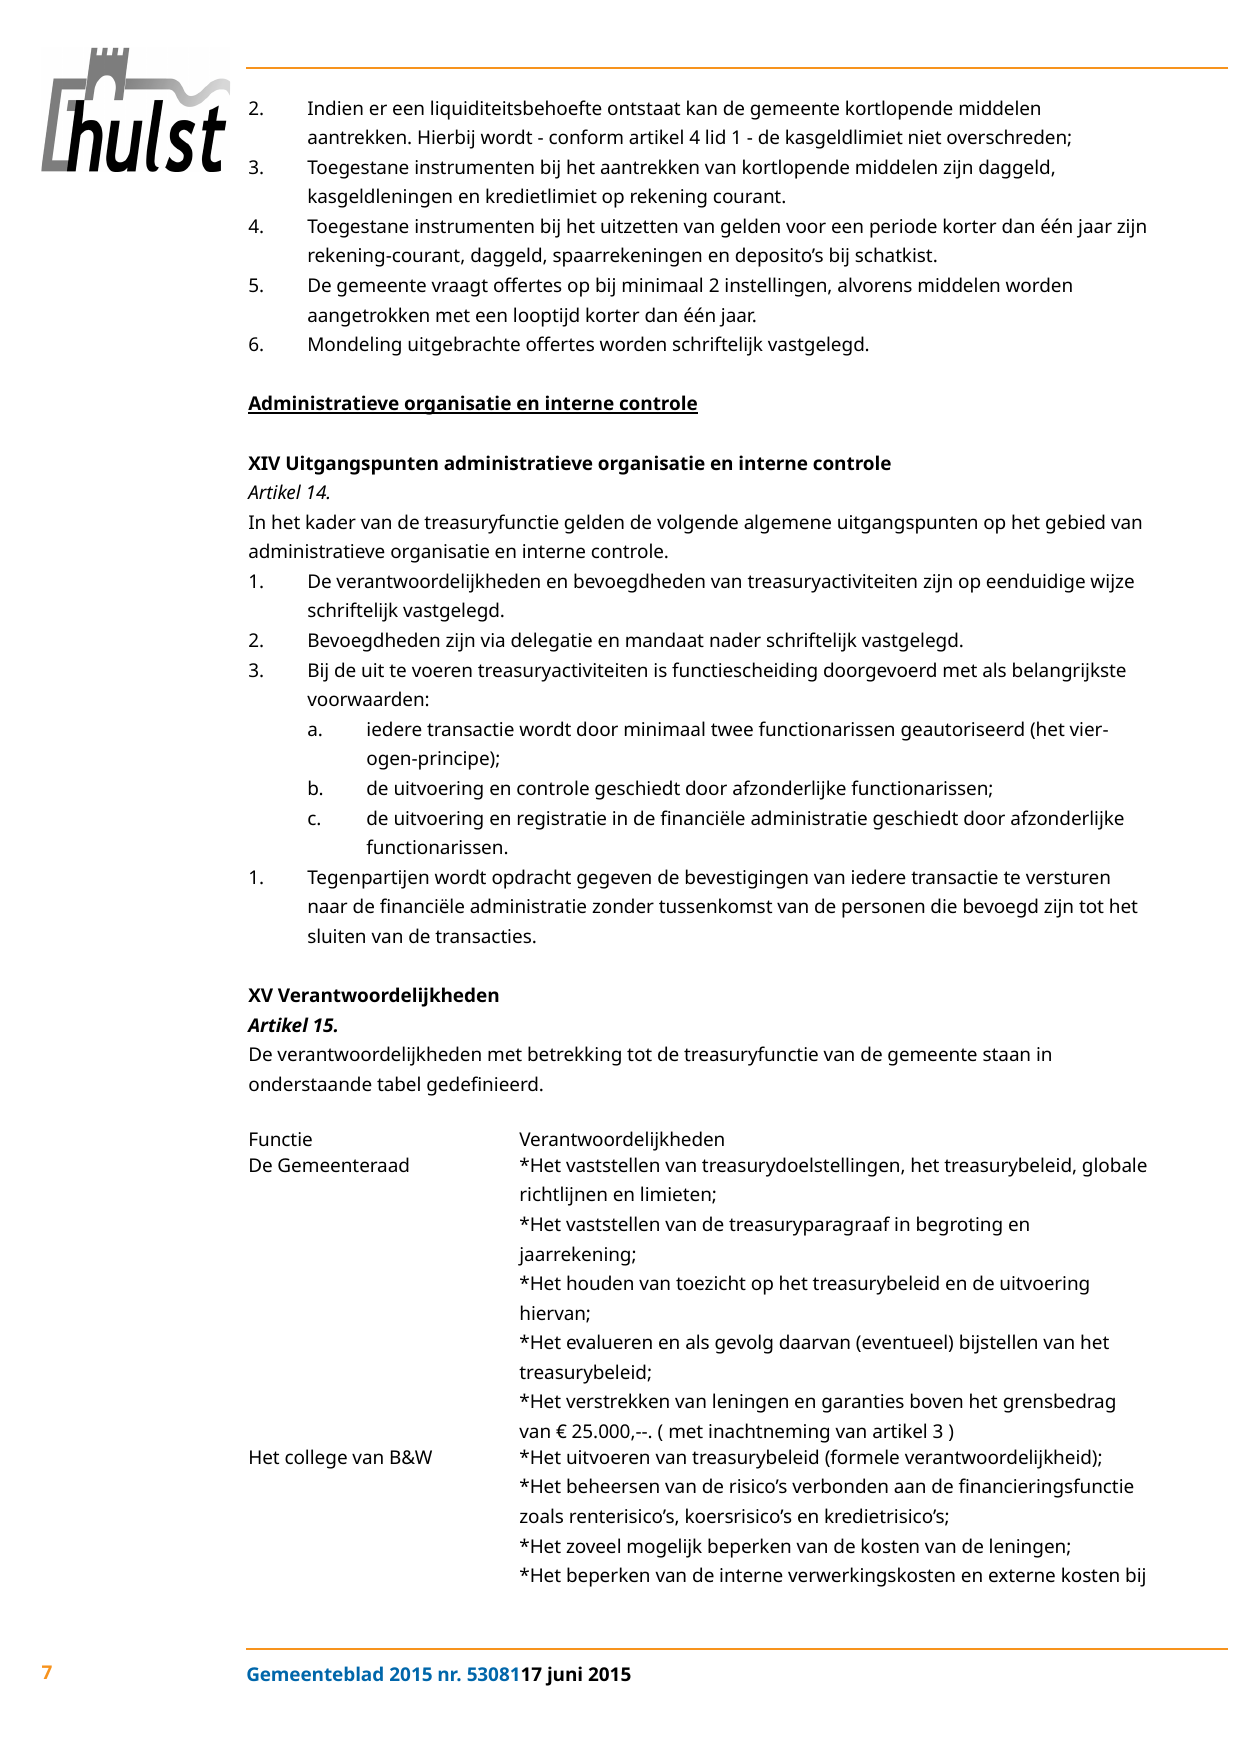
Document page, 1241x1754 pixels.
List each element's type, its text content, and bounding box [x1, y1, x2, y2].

table_header Verantwoordelijkheden [519, 1126, 1152, 1152]
list De verantwoordelijkheden en bevoegdheden van treasuryactiviteiten zijn op eenduidige wijze schriftelijk vastgelegd. [248, 568, 1152, 623]
text In het kader van de treasuryfunctie gelden de volgende algemene uitgangspunten op het gebied van administratieve organisatie en interne controle. [248, 509, 1152, 564]
list Mondeling uitgebrachte offertes worden schriftelijk vastgelegd. [248, 331, 1152, 357]
list Bevoegdheden zijn via delegatie en mandaat nader schriftelijk vastgelegd. [248, 627, 1152, 653]
list Indien er een liquiditeitsbehoefte ontstaat kan de gemeente kortlopende middelen aantrekken. Hierbij wordt - conform artikel 4 lid 1 - de kasgeldlimiet niet overschreden; [248, 95, 1152, 150]
text Artikel 15. [248, 1012, 1152, 1038]
table_cell De Gemeenteraad [248, 1152, 519, 1444]
table_header Functie [248, 1126, 519, 1152]
text XIV Uitgangspunten administratieve organisatie en interne controle [248, 450, 1152, 476]
list de uitvoering en registratie in de financiële administratie geschiedt door afzonderlijke functionarissen. [307, 805, 1152, 860]
list iedere transactie wordt door minimaal twee functionarissen geautoriseerd (het vier-ogen-principe); [307, 716, 1152, 771]
list Tegenpartijen wordt opdracht gegeven de bevestigingen van iedere transactie te versturen naar de financiële administratie zonder tussenkomst van de personen die bevoegd zijn tot het sluiten van de transacties. [248, 864, 1152, 949]
text XV Verantwoordelijkheden [248, 982, 1152, 1008]
table_cell *Het vaststellen van treasurydoelstellingen, het treasurybeleid, globale richtlijnen en limieten; *Het vaststellen van de treasuryparagraaf in begroting en jaarrekening; *Het houden van toezicht op het treasurybeleid en de uitvoering hiervan; *Het evalueren en als gevolg daarvan (eventueel) bijstellen van het treasurybeleid; *Het verstrekken van leningen en garanties boven het grensbedrag van € 25.000,--. ( met inachtneming van artikel 3 ) [519, 1152, 1152, 1444]
text De verantwoordelijkheden met betrekking tot de treasuryfunctie van de gemeente staan in onderstaande tabel gedefinieerd. [248, 1041, 1152, 1097]
list Bij de uit te voeren treasuryactiviteiten is functiescheiding doorgevoerd met als belangrijkste voorwaarden: [248, 657, 1152, 712]
picture [41, 47, 231, 172]
table_cell *Het uitvoeren van treasurybeleid (formele verantwoordelijkheid); *Het beheersen van de risico’s verbonden aan de financieringsfunctie zoals renterisico’s, koersrisico’s en kredietrisico’s; *Het zoveel mogelijk beperken van de kosten van de leningen; *Het beperken van de interne verwerkingskosten en externe kosten bij [519, 1444, 1152, 1588]
text Artikel 14. [248, 479, 1152, 505]
list Toegestane instrumenten bij het aantrekken van kortlopende middelen zijn daggeld, kasgeldleningen en kredietlimiet op rekening courant. [248, 154, 1152, 209]
text Administratieve organisatie en interne controle [248, 391, 1152, 416]
list de uitvoering en controle geschiedt door afzonderlijke functionarissen; [307, 775, 1152, 801]
table_cell Het college van B&W [248, 1444, 519, 1588]
list Toegestane instrumenten bij het uitzetten van gelden voor een periode korter dan één jaar zijn rekening-courant, daggeld, spaarrekeningen en deposito’s bij schatkist. [248, 213, 1152, 268]
list De gemeente vraagt offertes op bij minimaal 2 instellingen, alvorens middelen worden aangetrokken met een looptijd korter dan één jaar. [248, 272, 1152, 328]
